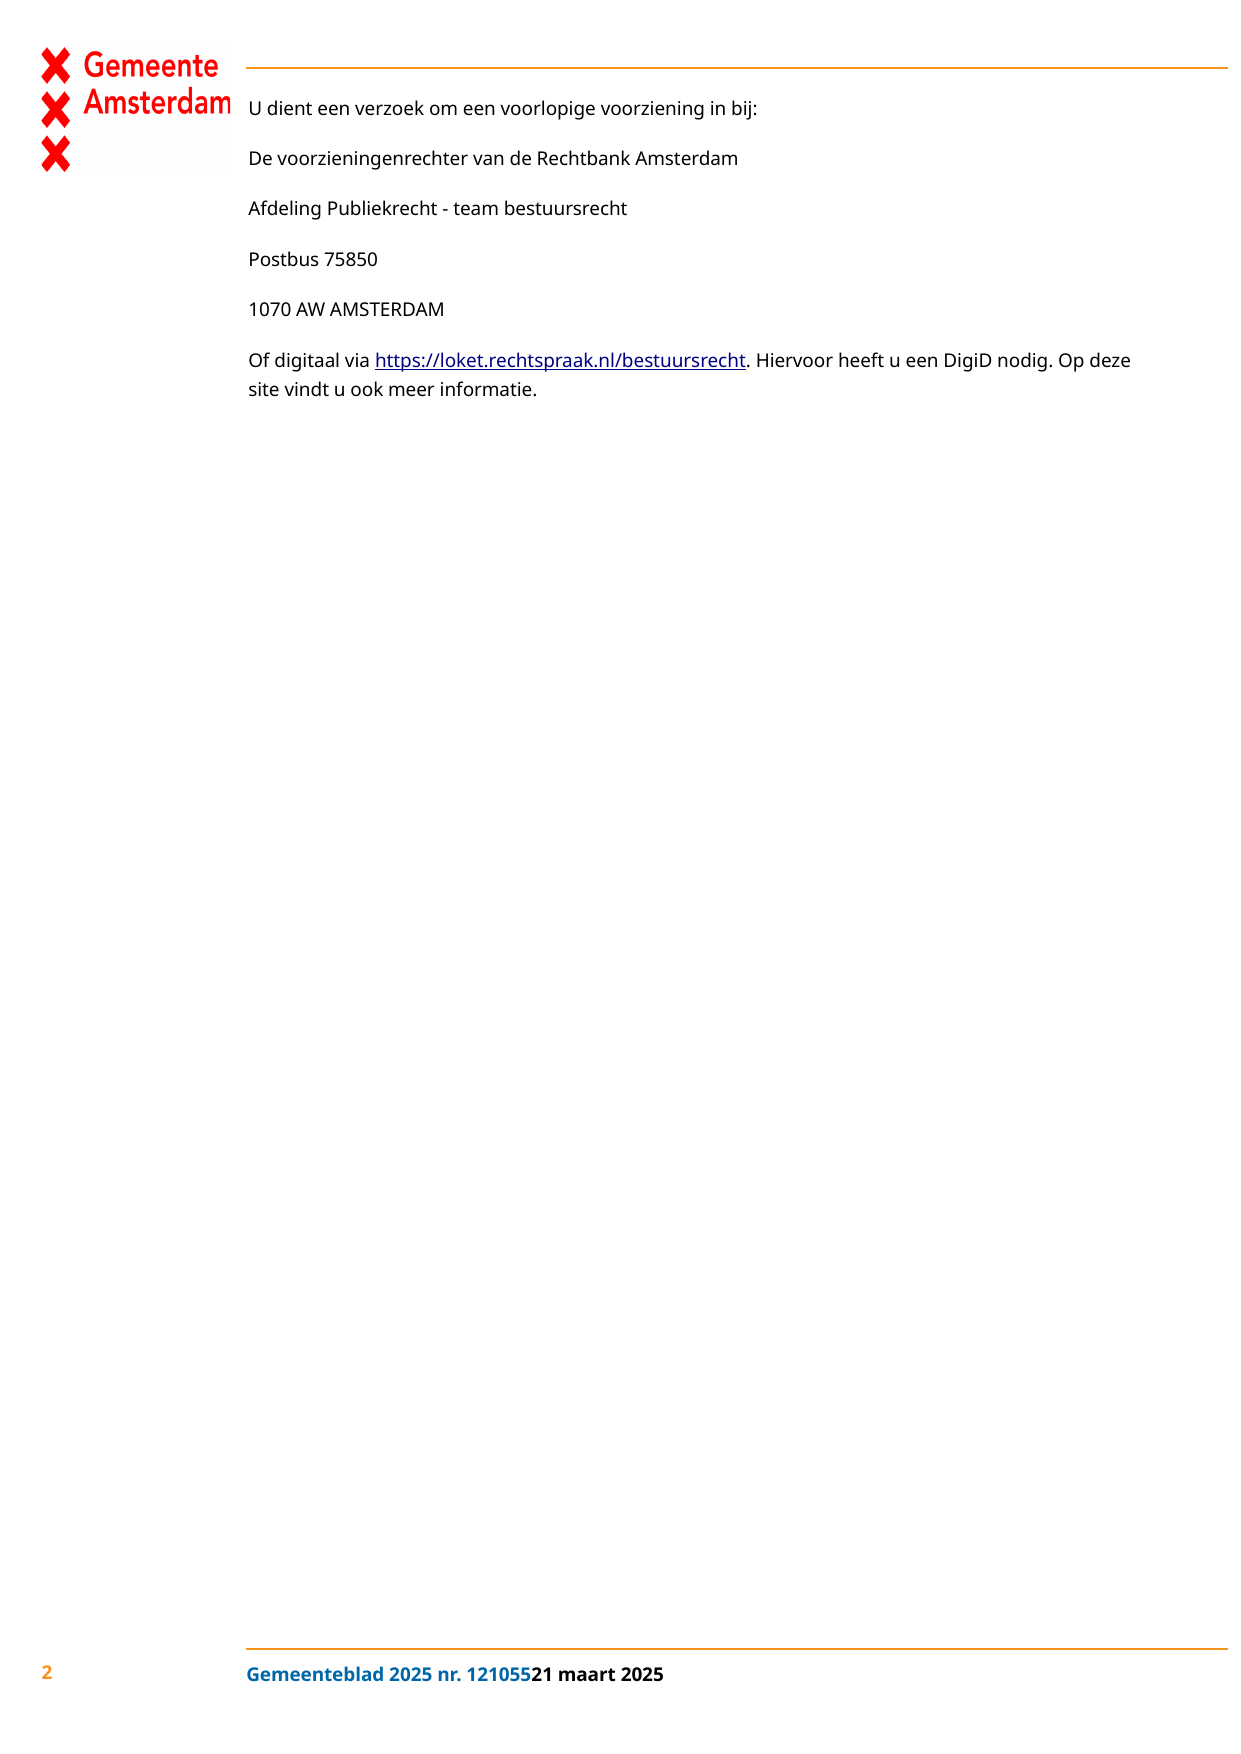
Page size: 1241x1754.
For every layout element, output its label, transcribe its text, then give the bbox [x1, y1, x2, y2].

text 1070 AW AMSTERDAM [248, 296, 1152, 322]
text U dient een verzoek om een voorlopige voorziening in bij: [248, 95, 1152, 121]
text Of digitaal via https://loket.rechtspraak.nl/bestuursrecht. Hiervoor heeft u een DigiD nodig. Op deze site vindt u ook meer informatie. [248, 347, 1152, 402]
text De voorzieningenrechter van de Rechtbank Amsterdam [248, 145, 1152, 171]
picture [41, 47, 231, 172]
text Postbus 75850 [248, 246, 1152, 272]
text Afdeling Publiekrecht - team bestuursrecht [248, 196, 1152, 221]
